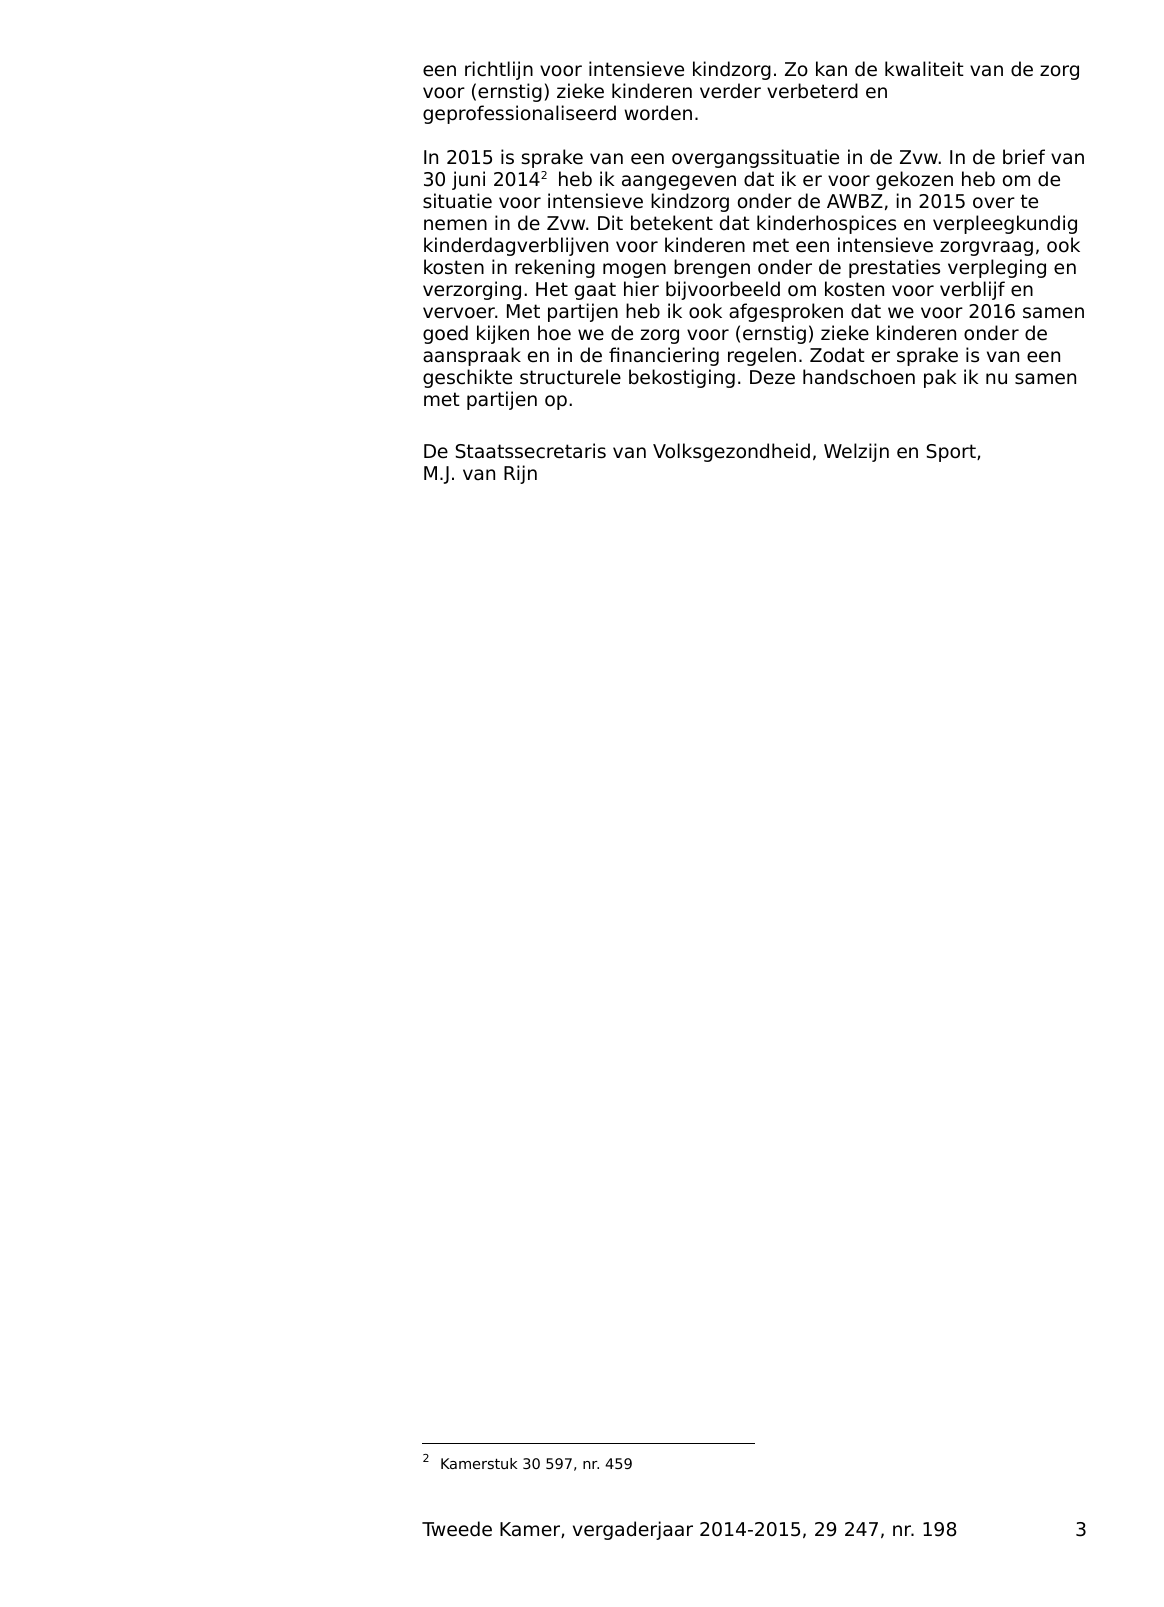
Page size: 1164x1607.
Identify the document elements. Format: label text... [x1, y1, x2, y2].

text In 2015 is sprake van een overgangssituatie in de Zvw. In de brief van 30 juni 2014 heb ik aangegeven dat ik er voor gekozen heb om de situatie voor intensieve kindzorg onder de AWBZ, in 2015 over te nemen in de Zvw. Dit betekent dat kinderhospices en verpleegkundig kinderdagverblijven voor kinderen met een intensieve zorgvraag, ook kosten in rekening mogen brengen onder de prestaties verpleging en verzorging. Het gaat hier bijvoorbeeld om kosten voor verblijf en vervoer. Met partijen heb ik ook afgesproken dat we voor 2016 samen goed kijken hoe we de zorg voor (ernstig) zieke kinderen onder de aanspraak en in de financiering regelen. Zodat er sprake is van een geschikte structurele bekostiging. Deze handschoen pak ik nu samen met partijen op. [422, 147, 1087, 411]
text Kamerstuk 30 597, nr. 459 [422, 1452, 1087, 1474]
text De Staatssecretaris van Volksgezondheid, Welzijn en Sport, M.J. van Rijn [422, 441, 1087, 485]
text een richtlijn voor intensieve kindzorg. Zo kan de kwaliteit van de zorg voor (ernstig) zieke kinderen verder verbeterd en geprofessionaliseerd worden. [422, 59, 1087, 125]
